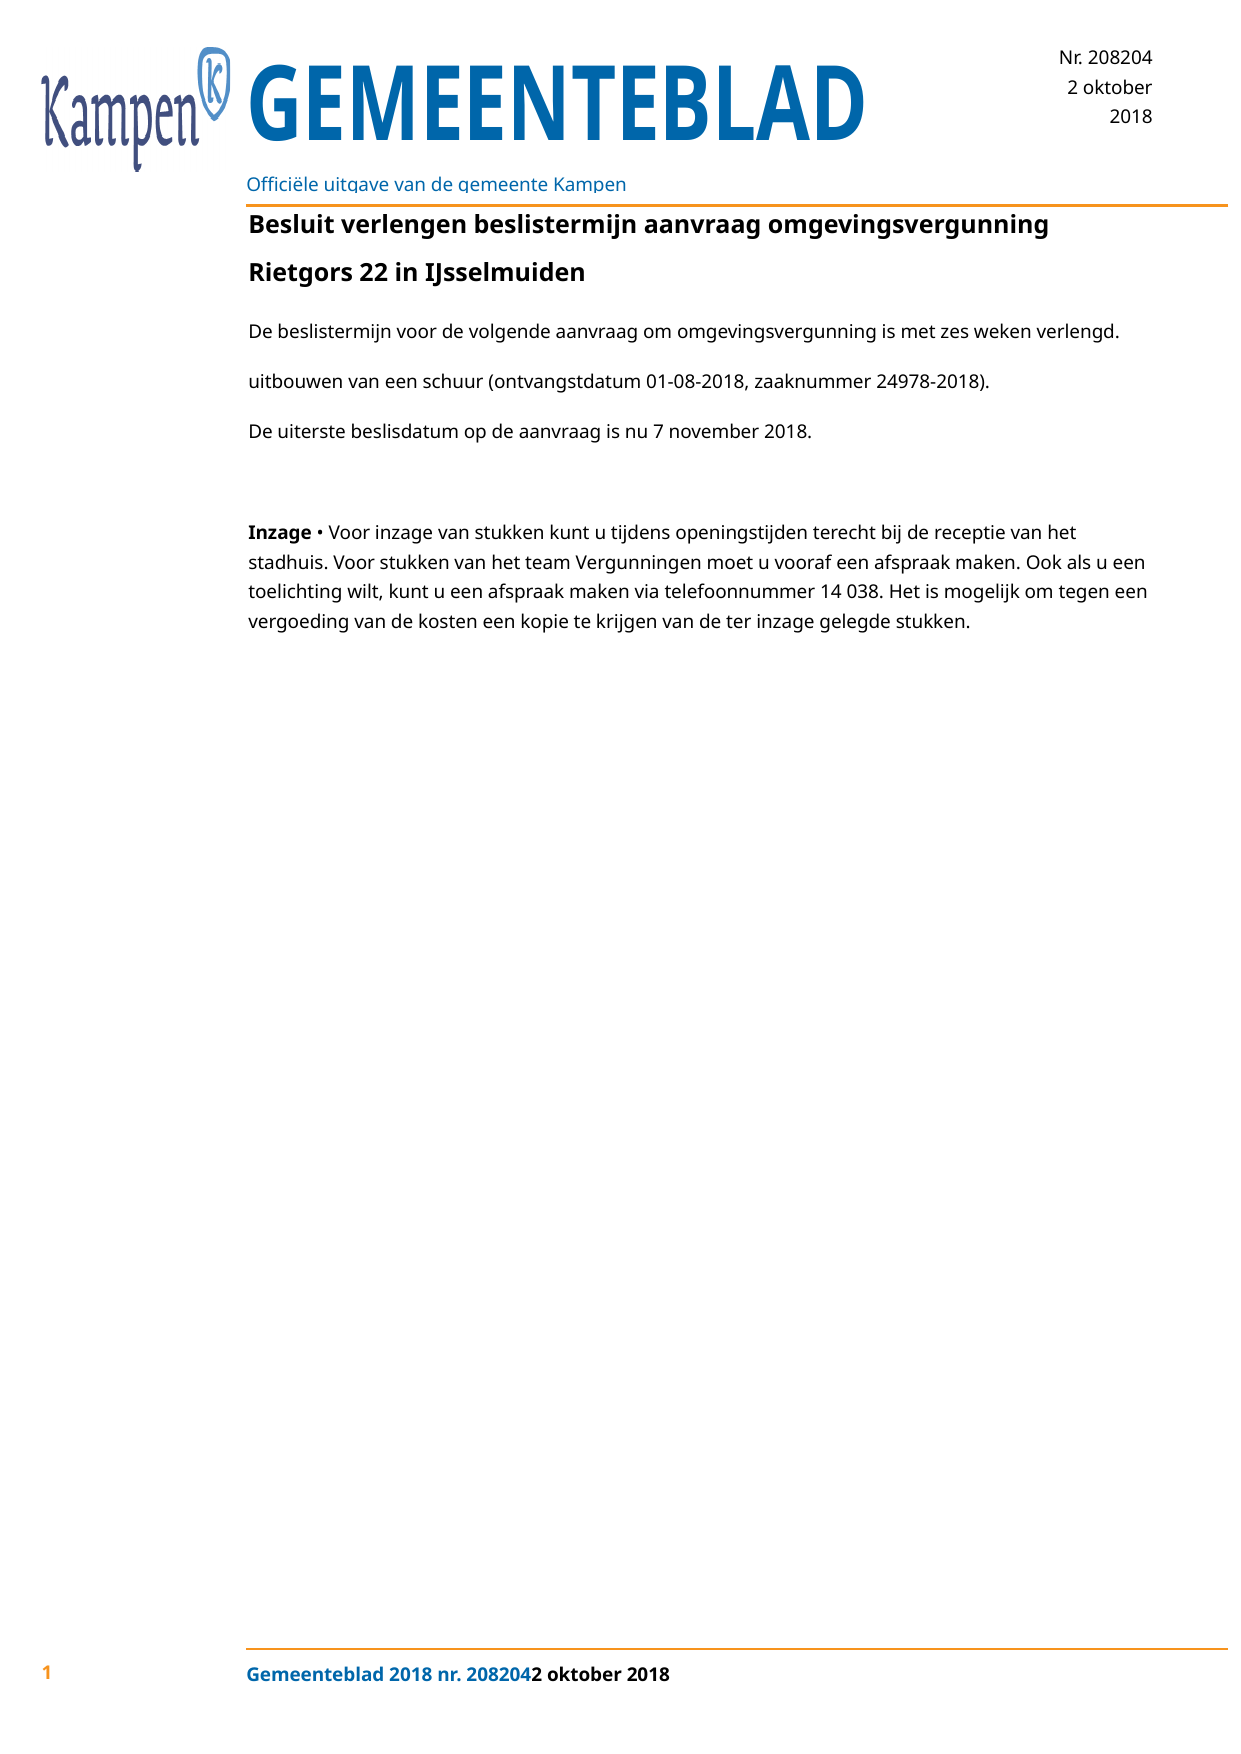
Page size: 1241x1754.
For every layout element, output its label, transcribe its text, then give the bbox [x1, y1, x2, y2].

picture [41, 47, 231, 172]
text Besluit verlengen beslistermijn aanvraag omgevingsvergunning Rietgors 22 in IJsselmuiden [248, 207, 1152, 288]
text uitbouwen van een schuur (ontvangstdatum 01-08-2018, zaaknummer 24978-2018). [248, 368, 1152, 394]
text De beslistermijn voor de volgende aanvraag om omgevingsvergunning is met zes weken verlengd. [248, 318, 1152, 344]
text De uiterste beslisdatum op de aanvraag is nu 7 november 2018. [248, 419, 1152, 444]
text Inzage • Voor inzage van stukken kunt u tijdens openingstijden terecht bij de receptie van het stadhuis. Voor stukken van het team Vergunningen moet u vooraf een afspraak maken. Ook als u een toelichting wilt, kunt u een afspraak maken via telefoonnummer 14 038. Het is mogelijk om tegen een vergoeding van de kosten een kopie te krijgen van de ter inzage gelegde stukken. [248, 519, 1152, 634]
